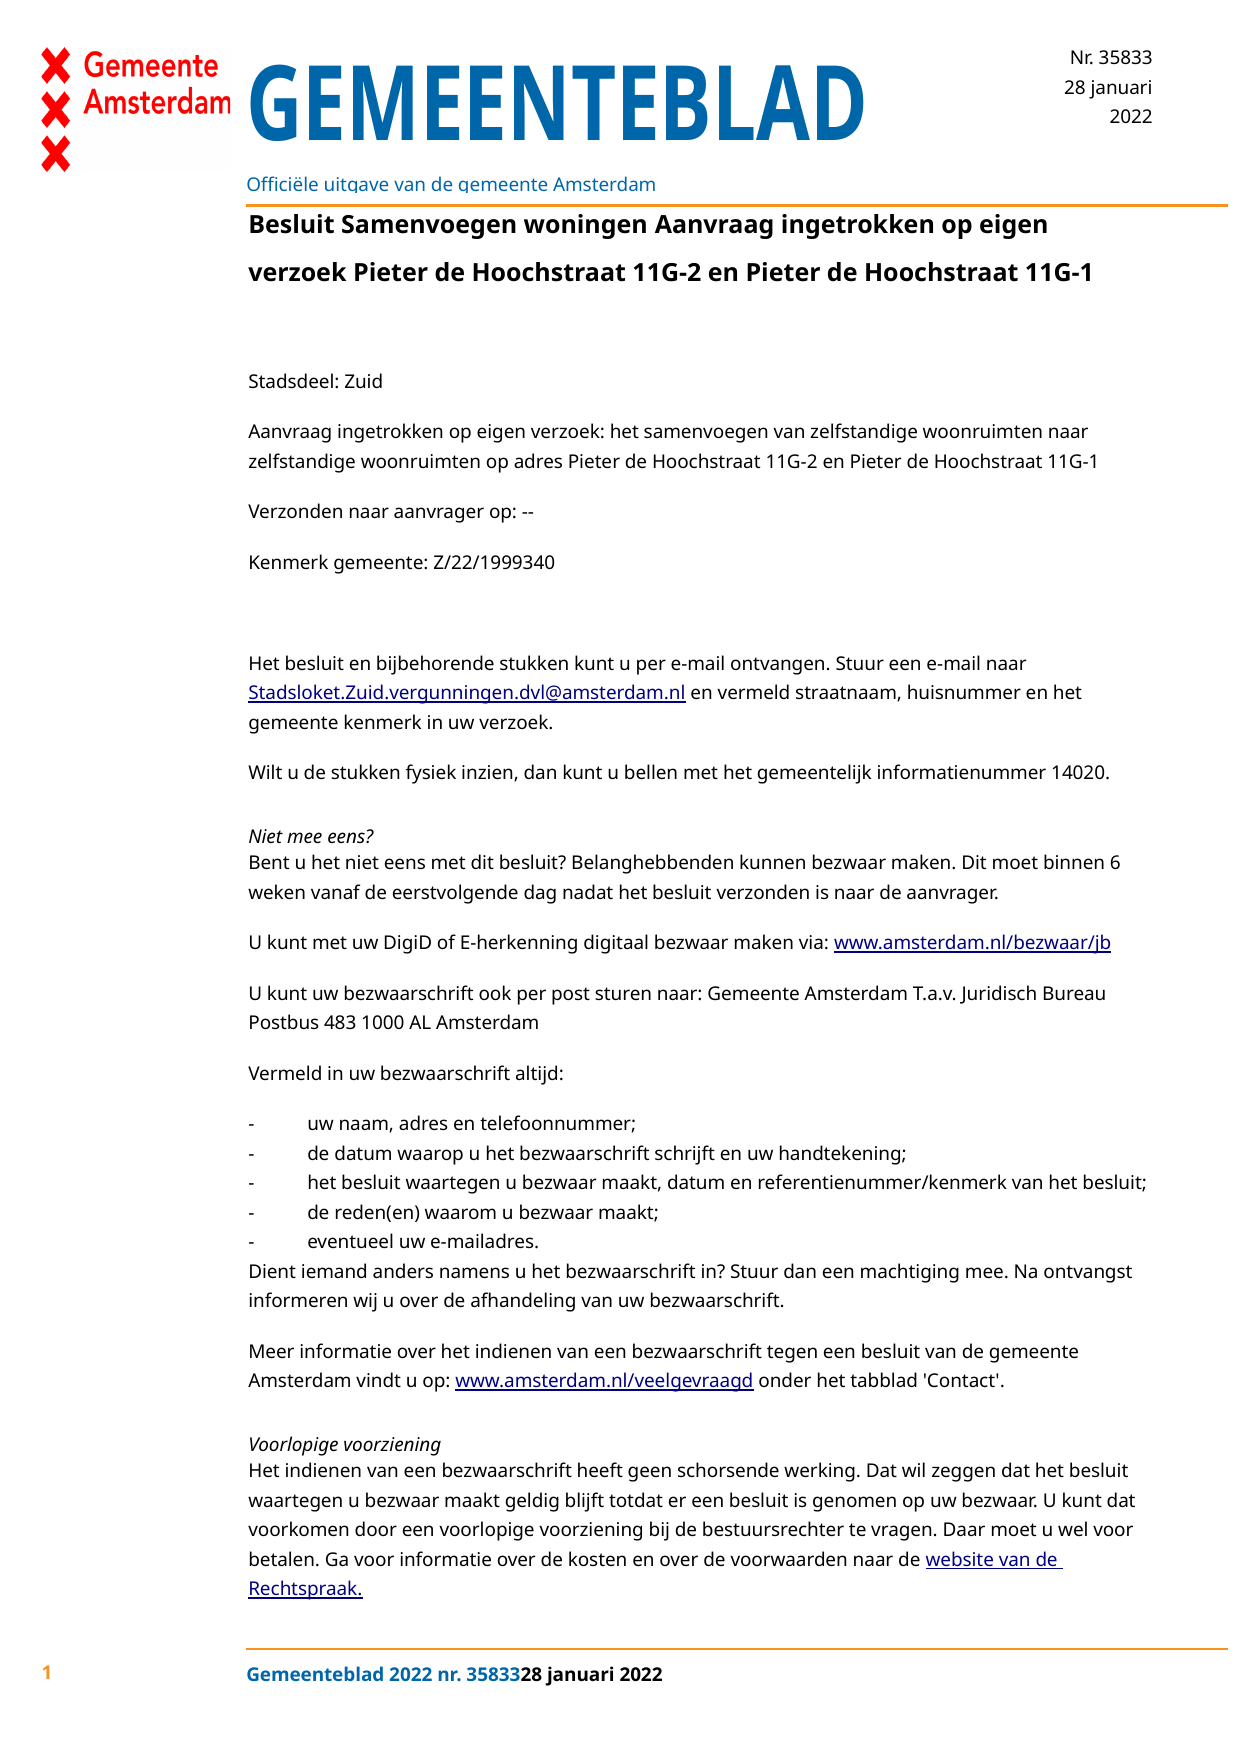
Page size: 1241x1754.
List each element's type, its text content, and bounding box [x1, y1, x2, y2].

picture [41, 47, 231, 172]
list het besluit waartegen u bezwaar maakt, datum en referentienummer/kenmerk van het besluit; [248, 1169, 1152, 1195]
text Verzonden naar aanvrager op: -- [248, 499, 1152, 524]
text Meer informatie over het indienen van een bezwaarschrift tegen een besluit van de gemeente Amsterdam vindt u op: www.amsterdam.nl/veelgevraagd onder het tabblad 'Contact'. [248, 1338, 1152, 1393]
text U kunt uw bezwaarschrift ook per post sturen naar: Gemeente Amsterdam T.a.v. Juridisch Bureau Postbus 483 1000 AL Amsterdam [248, 980, 1152, 1035]
text Niet mee eens? [248, 823, 1152, 849]
list de datum waarop u het bezwaarschrift schrijft en uw handtekening; [248, 1140, 1152, 1165]
text Dient iemand anders namens u het bezwaarschrift in? Stuur dan een machtiging mee. Na ontvangst informeren wij u over de afhandeling van uw bezwaarschrift. [248, 1258, 1152, 1313]
text Vermeld in uw bezwaarschrift altijd: [248, 1060, 1152, 1085]
text Het indienen van een bezwaarschrift heeft geen schorsende werking. Dat wil zeggen dat het besluit waartegen u bezwaar maakt geldig blijft totdat er een besluit is genomen op uw bezwaar. U kunt dat voorkomen door een voorlopige voorziening bij de bestuursrechter te vragen. Daar moet u wel voor betalen. Ga voor informatie over de kosten en over de voorwaarden naar de website van de Rechtspraak. [248, 1457, 1152, 1601]
text Voorlopige voorziening [248, 1432, 1152, 1457]
list eventueel uw e-mailadres. [248, 1228, 1152, 1254]
list de reden(en) waarom u bezwaar maakt; [248, 1199, 1152, 1224]
text Het besluit en bijbehorende stukken kunt u per e-mail ontvangen. Stuur een e-mail naar Stadsloket.Zuid.vergunningen.dvl@amsterdam.nl en vermeld straatnaam, huisnummer en het gemeente kenmerk in uw verzoek. [248, 650, 1152, 735]
text Besluit Samenvoegen woningen Aanvraag ingetrokken op eigen verzoek Pieter de Hoochstraat 11G-2 en Pieter de Hoochstraat 11G-1 [248, 207, 1152, 288]
text U kunt met uw DigiD of E-herkenning digitaal bezwaar maken via: www.amsterdam.nl/bezwaar/jb [248, 929, 1152, 955]
text Stadsdeel: Zuid [248, 368, 1152, 394]
text Wilt u de stukken fysiek inzien, dan kunt u bellen met het gemeentelijk informatienummer 14020. [248, 759, 1152, 785]
list uw naam, adres en telefoonnummer; [248, 1110, 1152, 1136]
text Bent u het niet eens met dit besluit? Belanghebbenden kunnen bezwaar maken. Dit moet binnen 6 weken vanaf de eerstvolgende dag nadat het besluit verzonden is naar de aanvrager. [248, 849, 1152, 904]
text Kenmerk gemeente: Z/22/1999340 [248, 549, 1152, 575]
text Aanvraag ingetrokken op eigen verzoek: het samenvoegen van zelfstandige woonruimten naar zelfstandige woonruimten op adres Pieter de Hoochstraat 11G-2 en Pieter de Hoochstraat 11G-1 [248, 419, 1152, 474]
